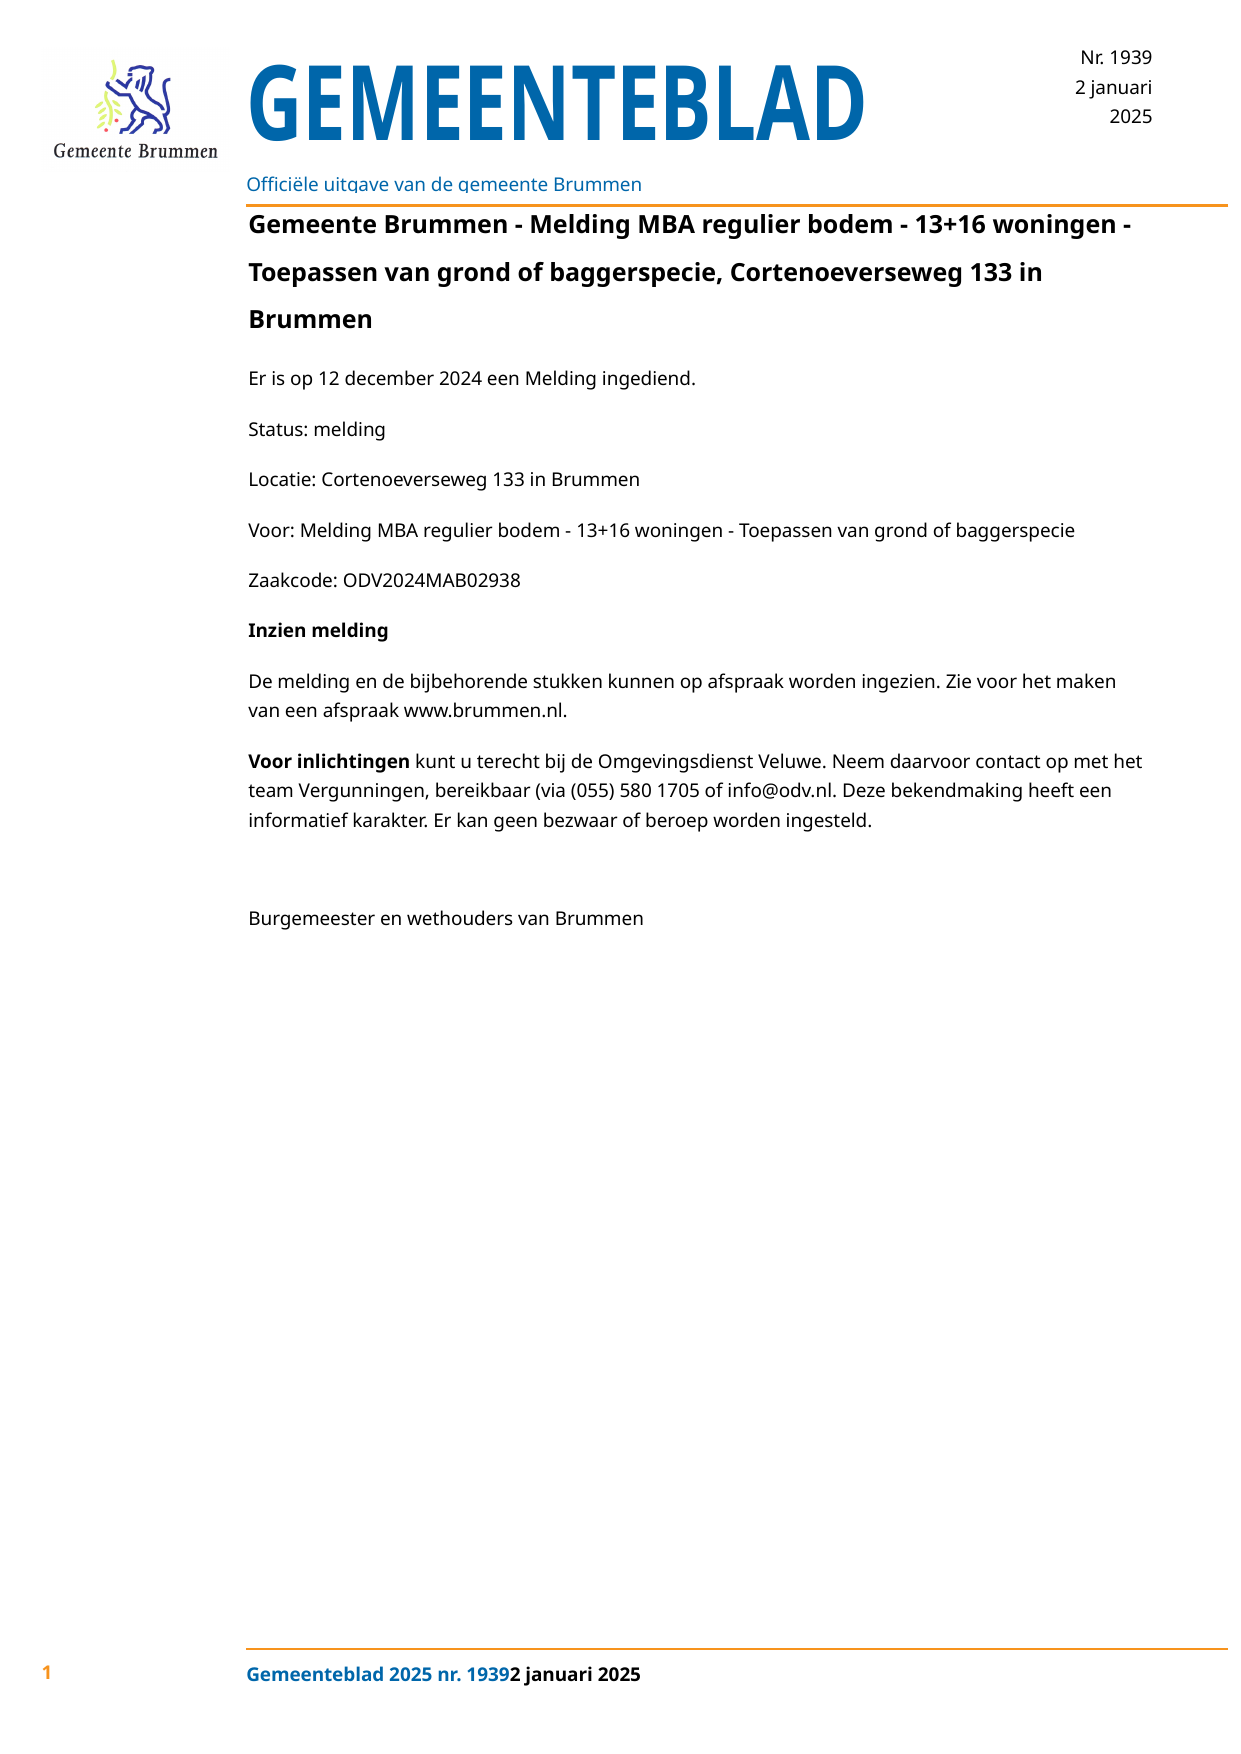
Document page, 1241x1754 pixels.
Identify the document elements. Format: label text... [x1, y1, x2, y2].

text Er is op 12 december 2024 een Melding ingediend. [248, 366, 1152, 391]
picture [41, 47, 231, 172]
text Locatie: Cortenoeverseweg 133 in Brummen [248, 466, 1152, 492]
text Status: melding [248, 416, 1152, 442]
text Voor: Melding MBA regulier bodem - 13+16 woningen - Toepassen van grond of baggerspecie [248, 517, 1152, 542]
text Voor inlichtingen kunt u terecht bij de Omgevingsdienst Veluwe. Neem daarvoor contact op met het team Vergunningen, bereikbaar (via (055) 580 1705 of info@odv.nl. Deze bekendmaking heeft een informatief karakter. Er kan geen bezwaar of beroep worden ingesteld. [248, 748, 1152, 833]
text Gemeente Brummen - Melding MBA regulier bodem - 13+16 woningen - Toepassen van grond of baggerspecie, Cortenoeverseweg 133 in Brummen [248, 207, 1152, 336]
text De melding en de bijbehorende stukken kunnen op afspraak worden ingezien. Zie voor het maken van een afspraak www.brummen.nl. [248, 668, 1152, 723]
text Inzien melding [248, 618, 1152, 643]
text Burgemeester en wethouders van Brummen [248, 905, 1152, 931]
text Zaakcode: ODV2024MAB02938 [248, 567, 1152, 593]
